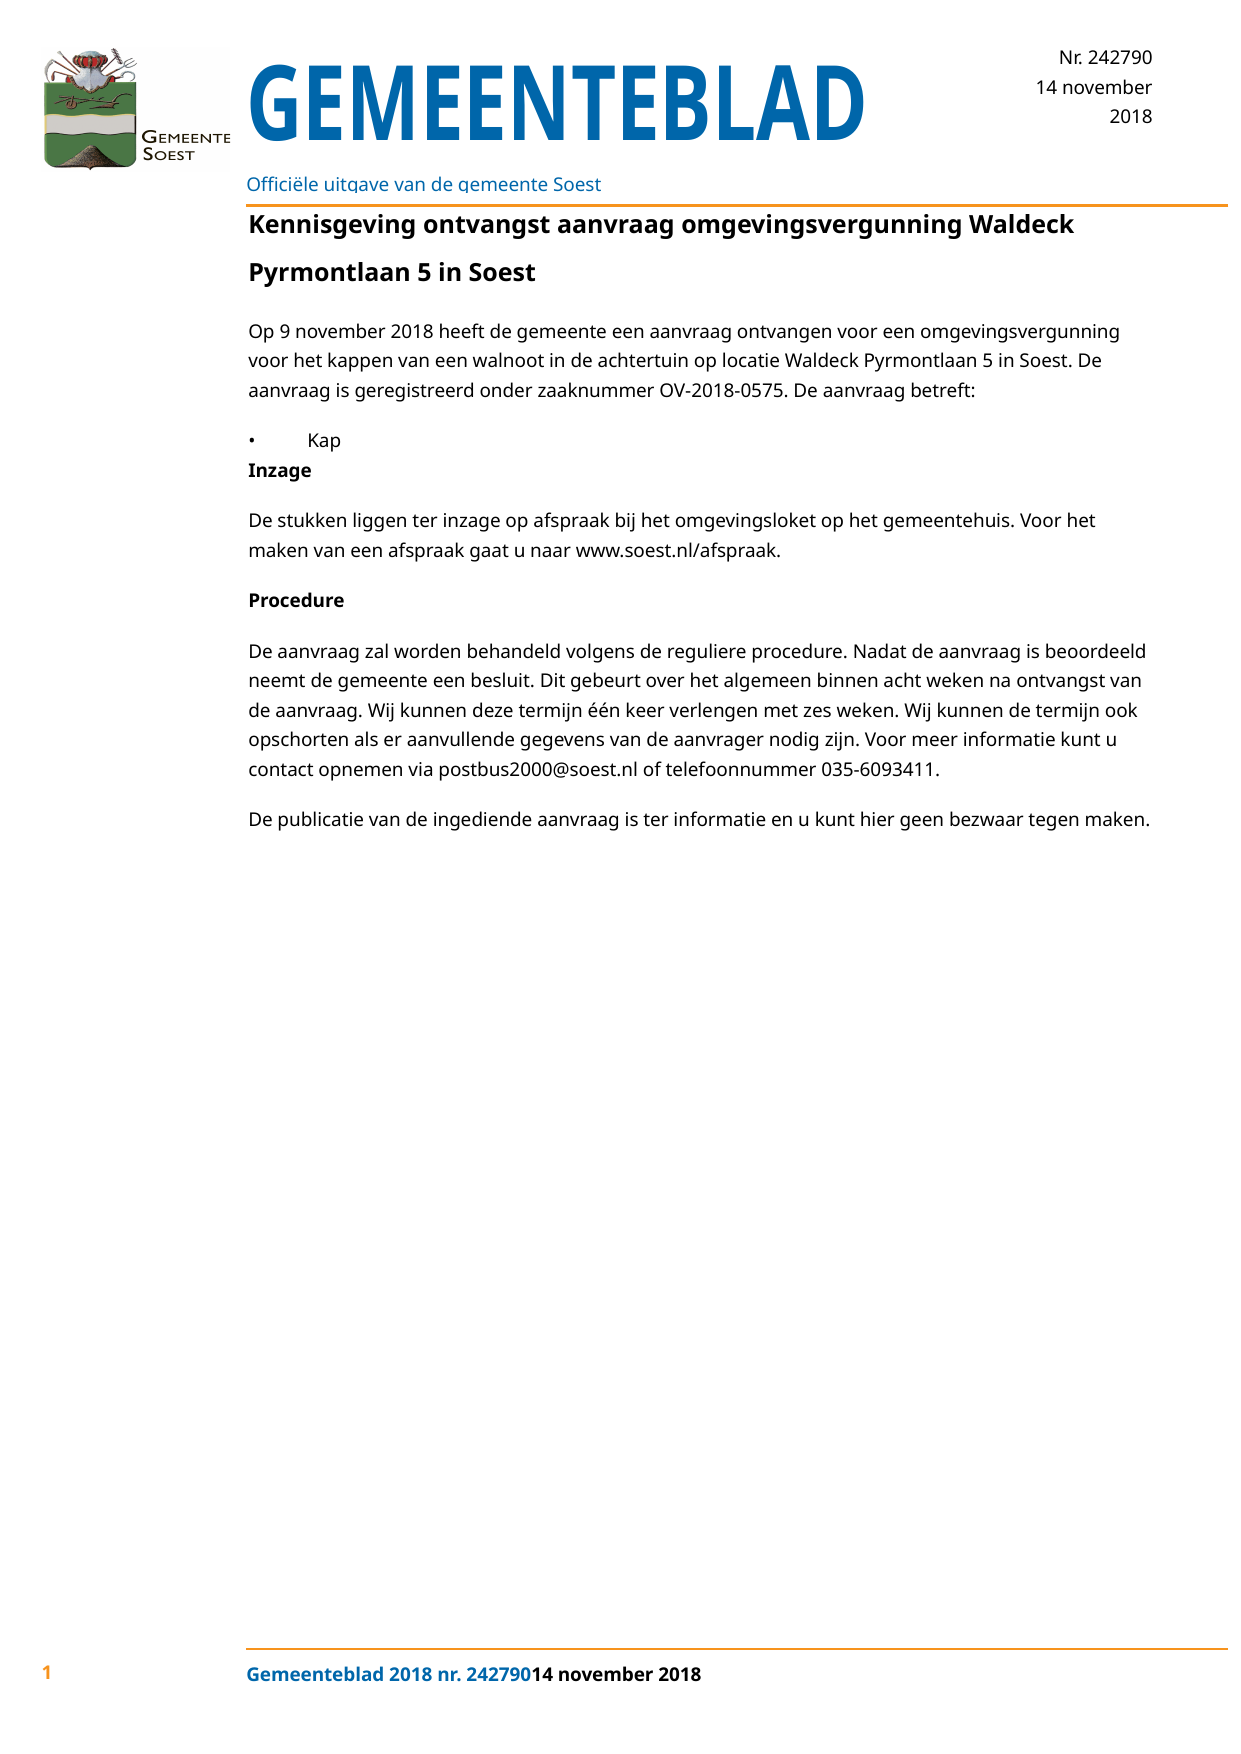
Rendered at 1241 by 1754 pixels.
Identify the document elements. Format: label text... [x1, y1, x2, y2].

text Op 9 november 2018 heeft de gemeente een aanvraag ontvangen voor een omgevingsvergunning voor het kappen van een walnoot in de achtertuin op locatie Waldeck Pyrmontlaan 5 in Soest. De aanvraag is geregistreerd onder zaaknummer OV-2018-0575. De aanvraag betreft: [248, 318, 1152, 403]
text De stukken liggen ter inzage op afspraak bij het omgevingsloket op het gemeentehuis. Voor het maken van een afspraak gaat u naar www.soest.nl/afspraak. [248, 507, 1152, 563]
picture [41, 47, 231, 172]
text Kennisgeving ontvangst aanvraag omgevingsvergunning Waldeck Pyrmontlaan 5 in Soest [248, 207, 1152, 288]
text Inzage [248, 457, 1152, 483]
list Kap [248, 427, 1152, 453]
text De publicatie van de ingediende aanvraag is ter informatie en u kunt hier geen bezwaar tegen maken. [248, 807, 1152, 832]
text De aanvraag zal worden behandeld volgens de reguliere procedure. Nadat de aanvraag is beoordeeld neemt de gemeente een besluit. Dit gebeurt over het algemeen binnen acht weken na ontvangst van de aanvraag. Wij kunnen deze termijn één keer verlengen met zes weken. Wij kunnen de termijn ook opschorten als er aanvullende gegevens van de aanvrager nodig zijn. Voor meer informatie kunt u contact opnemen via postbus2000@soest.nl of telefoonnummer 035-6093411. [248, 638, 1152, 782]
text Procedure [248, 587, 1152, 613]
